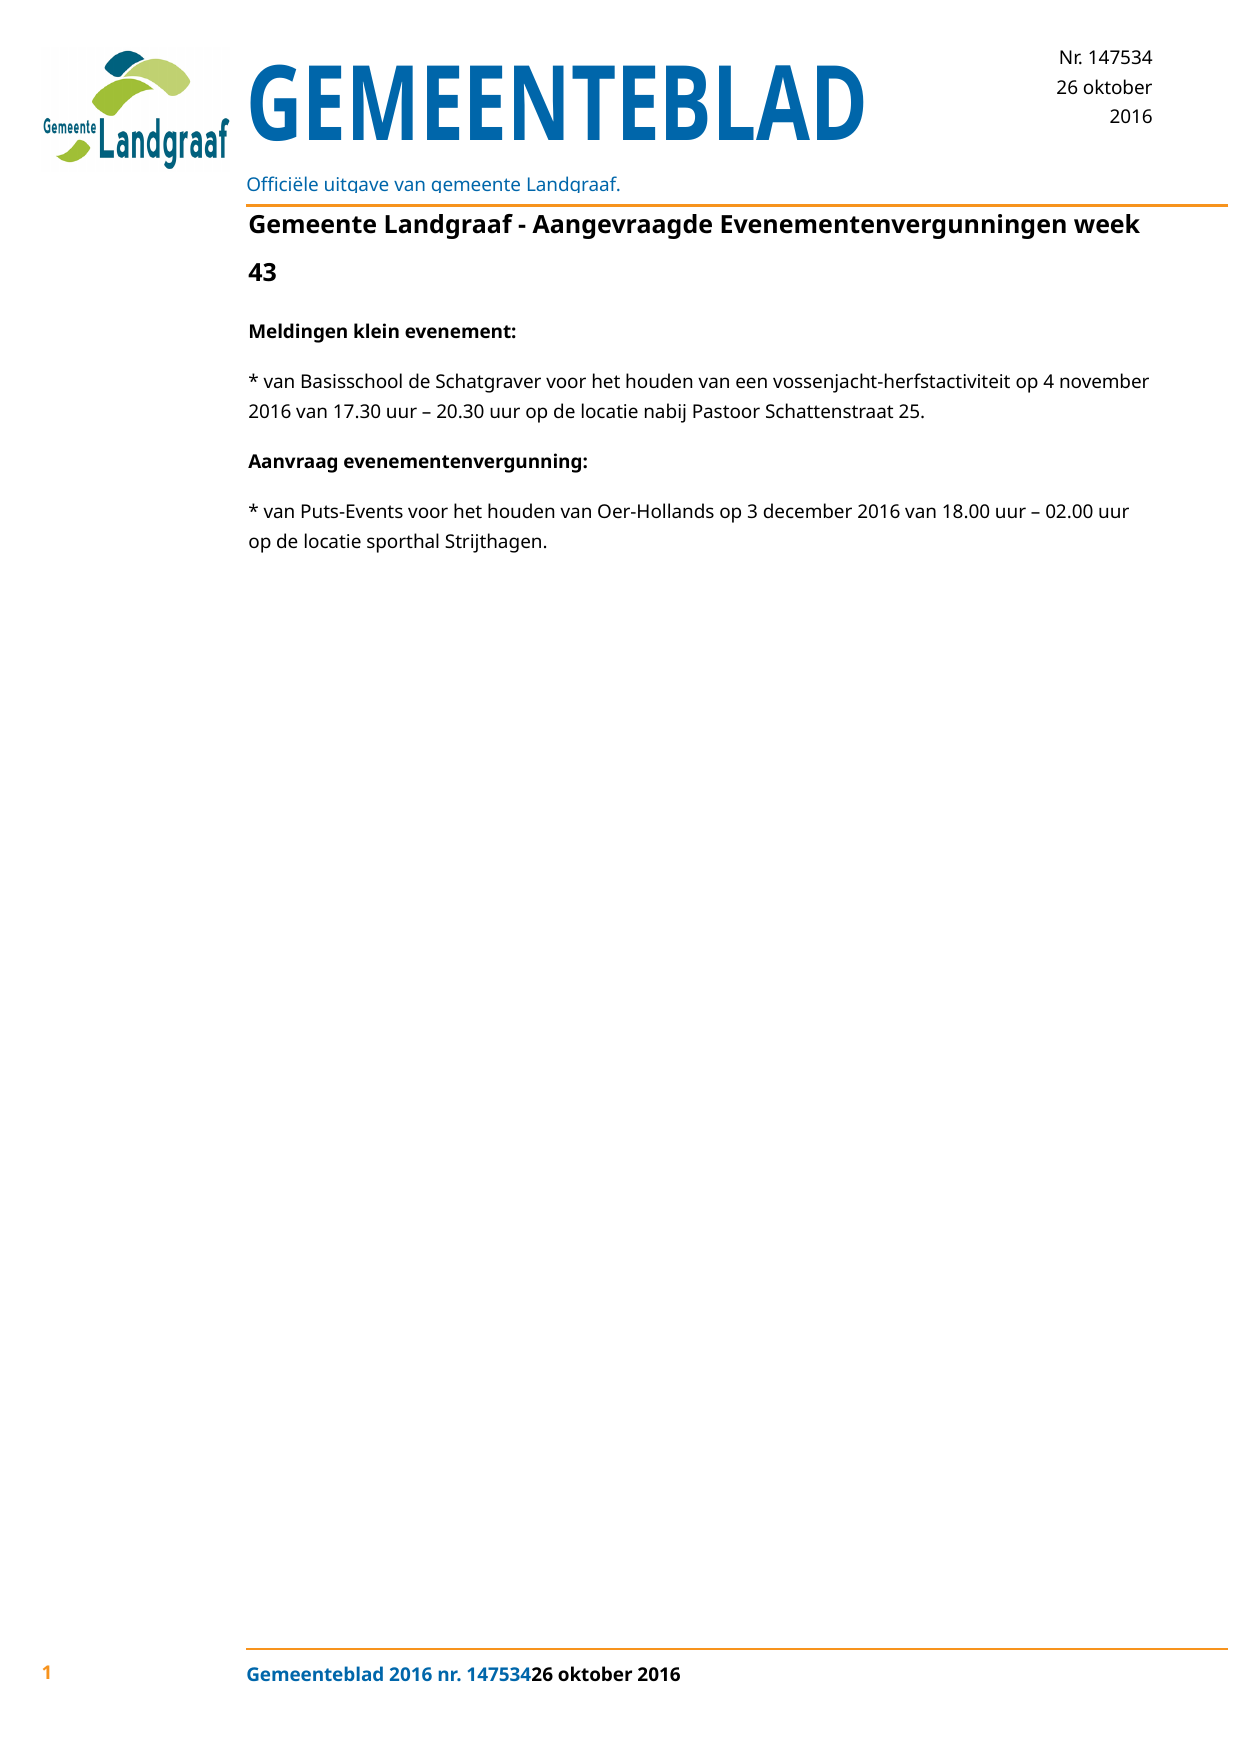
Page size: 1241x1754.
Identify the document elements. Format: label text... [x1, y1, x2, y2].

picture [41, 47, 231, 172]
text * van Puts-Events voor het houden van Oer-Hollands op 3 december 2016 van 18.00 uur – 02.00 uur op de locatie sporthal Strijthagen. [248, 499, 1152, 554]
text Gemeente Landgraaf - Aangevraagde Evenementenvergunningen week 43 [248, 207, 1152, 288]
text * van Basisschool de Schatgraver voor het houden van een vossenjacht-herfstactiviteit op 4 november 2016 van 17.30 uur – 20.30 uur op de locatie nabij Pastoor Schattenstraat 25. [248, 368, 1152, 424]
text Meldingen klein evenement: [248, 318, 1152, 344]
text Aanvraag evenementenvergunning: [248, 448, 1152, 474]
